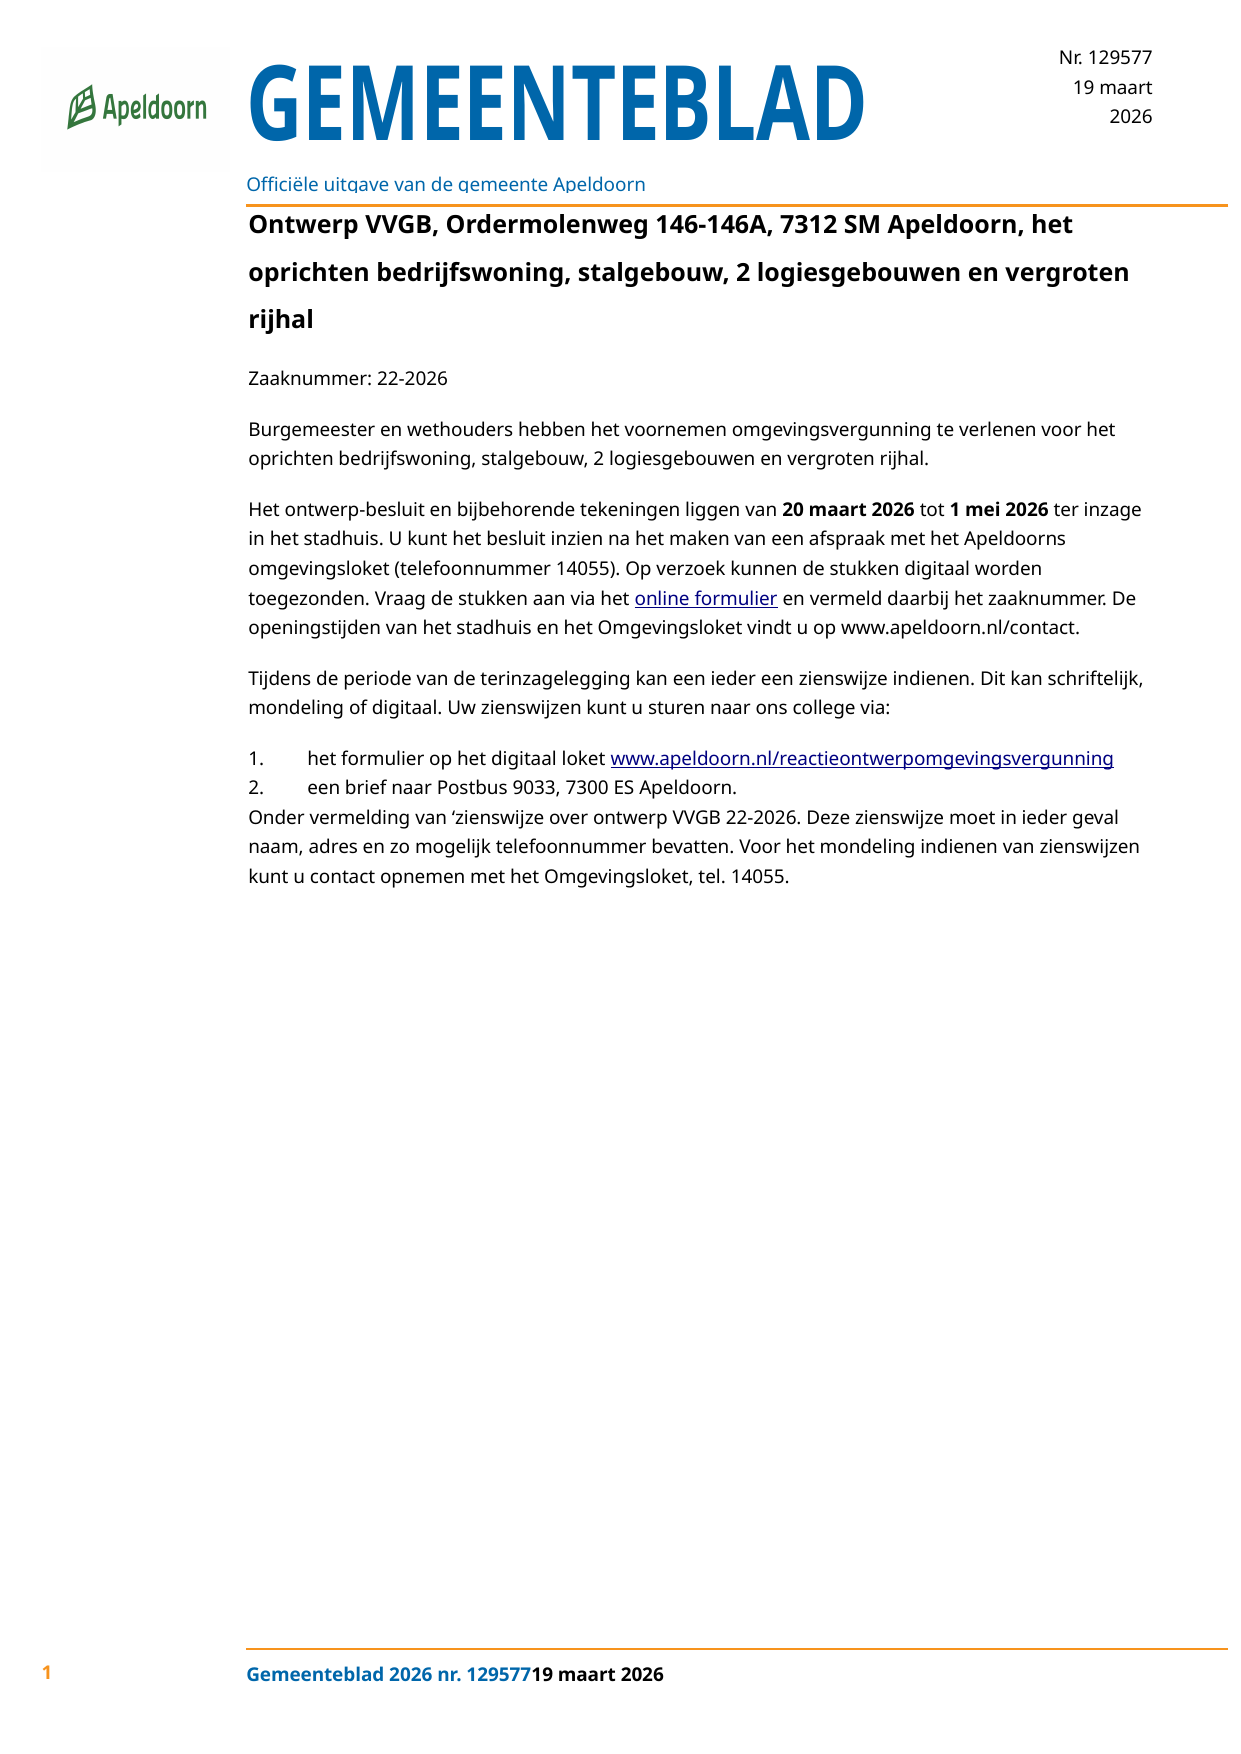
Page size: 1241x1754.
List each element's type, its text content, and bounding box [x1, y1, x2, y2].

text Zaaknummer: 22-2026 [248, 366, 1152, 391]
list een brief naar Postbus 9033, 7300 ES Apeldoorn. [248, 774, 1152, 800]
text Het ontwerp-besluit en bijbehorende tekeningen liggen van 20 maart 2026 tot 1 mei 2026 ter inzage in het stadhuis. U kunt het besluit inzien na het maken van een afspraak met het Apeldoorns omgevingsloket (telefoonnummer 14055). Op verzoek kunnen de stukken digitaal worden toegezonden. Vraag de stukken aan via het online formulier en vermeld daarbij het zaaknummer. De openingstijden van het stadhuis en het Omgevingsloket vindt u op www.apeldoorn.nl/contact. [248, 496, 1152, 640]
text Onder vermelding van ‘zienswijze over ontwerp VVGB 22-2026. Deze zienswijze moet in ieder geval naam, adres en zo mogelijk telefoonnummer bevatten. Voor het mondeling indienen van zienswijzen kunt u contact opnemen met het Omgevingsloket, tel. 14055. [248, 804, 1152, 889]
picture [41, 47, 231, 172]
text Tijdens de periode van de terinzagelegging kan een ieder een zienswijze indienen. Dit kan schriftelijk, mondeling of digitaal. Uw zienswijzen kunt u sturen naar ons college via: [248, 665, 1152, 720]
list het formulier op het digitaal loket www.apeldoorn.nl/reactieontwerpomgevingsvergunning [248, 745, 1152, 770]
text Ontwerp VVGB, Ordermolenweg 146-146A, 7312 SM Apeldoorn, het oprichten bedrijfswoning, stalgebouw, 2 logiesgebouwen en vergroten rijhal [248, 207, 1152, 336]
text Burgemeester en wethouders hebben het voornemen omgevingsvergunning te verlenen voor het oprichten bedrijfswoning, stalgebouw, 2 logiesgebouwen en vergroten rijhal. [248, 416, 1152, 471]
